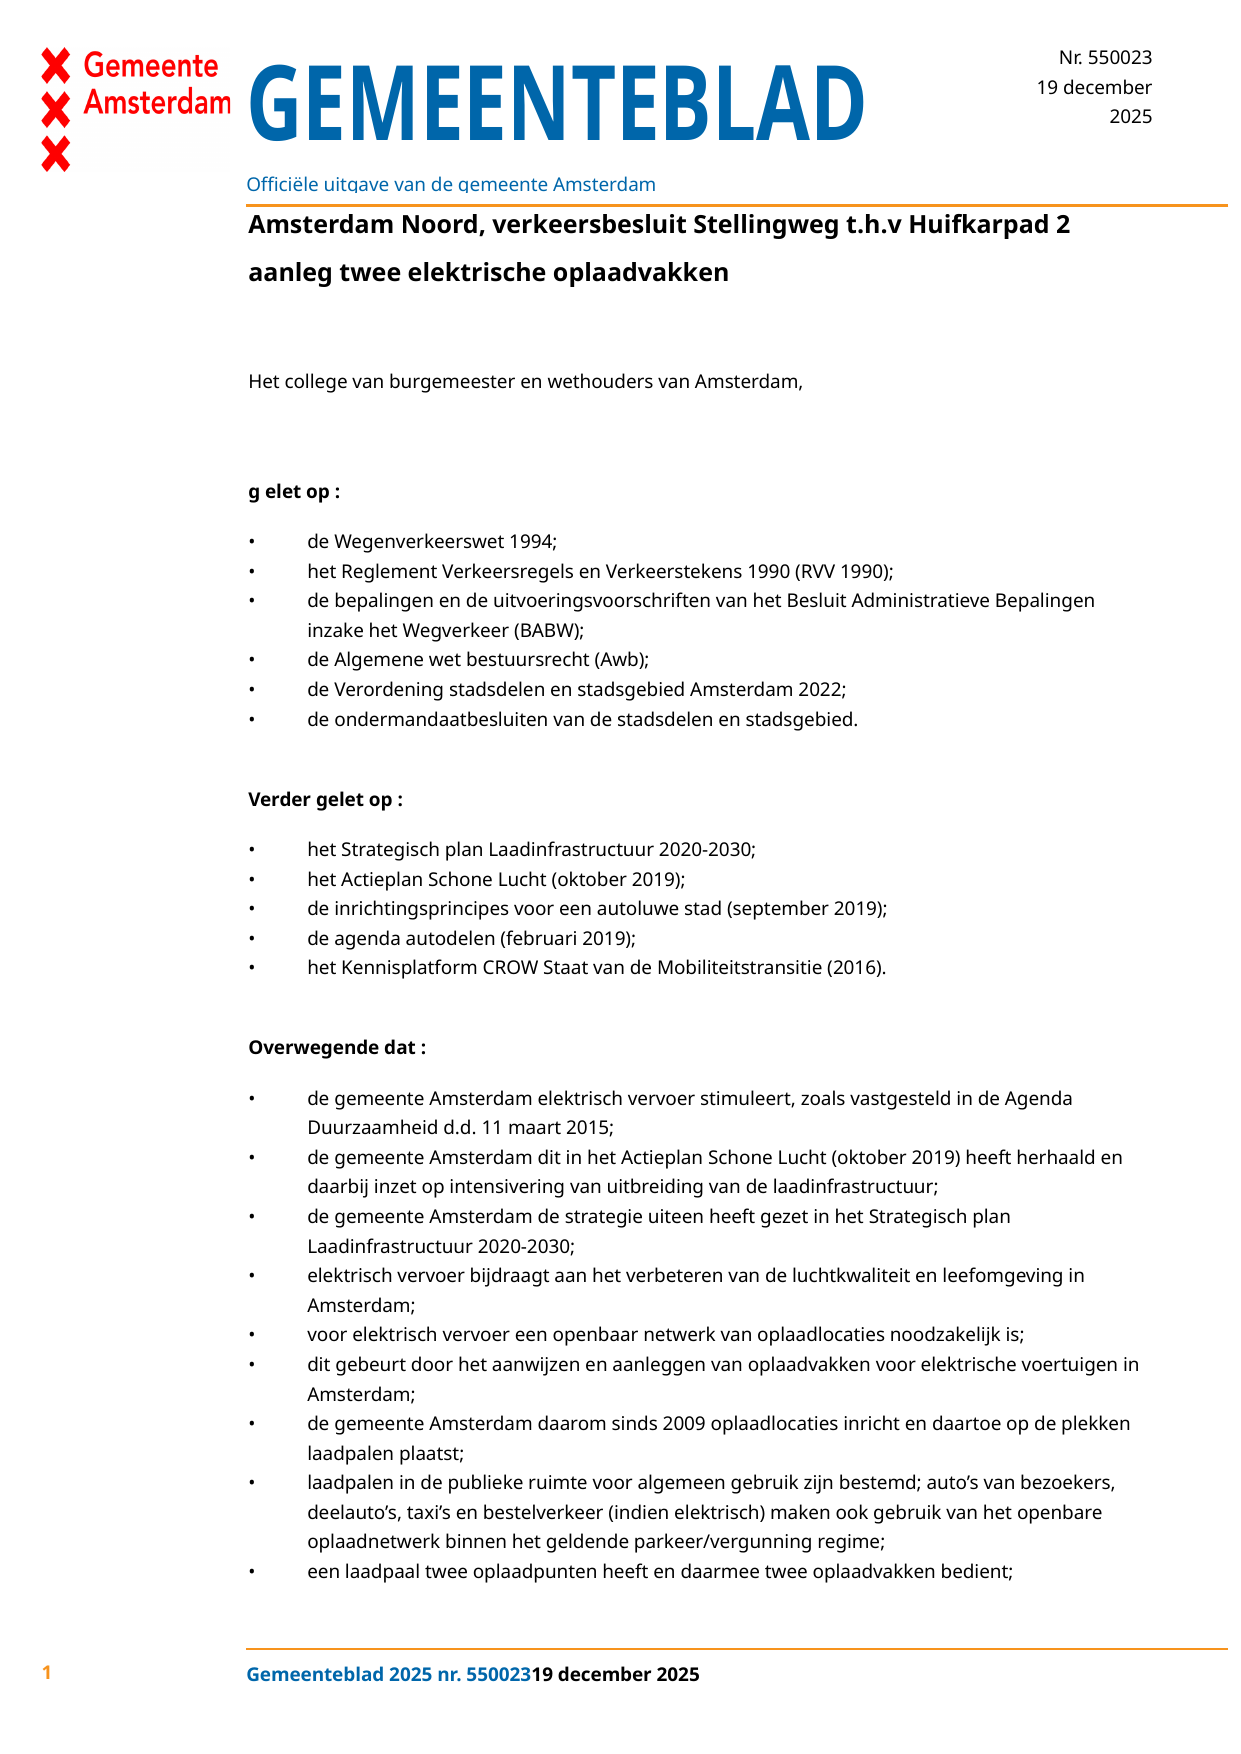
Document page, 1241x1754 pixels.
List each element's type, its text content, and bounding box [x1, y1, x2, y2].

list de gemeente Amsterdam daarom sinds 2009 oplaadlocaties inricht en daartoe op de plekken laadpalen plaatst; [248, 1410, 1152, 1466]
text Het college van burgemeester en wethouders van Amsterdam, [248, 368, 1152, 394]
list dit gebeurt door het aanwijzen en aanleggen van oplaadvakken voor elektrische voertuigen in Amsterdam; [248, 1351, 1152, 1406]
list de ondermandaatbesluiten van de stadsdelen en stadsgebied. [248, 706, 1152, 731]
list de Wegenverkeerswet 1994; [248, 528, 1152, 554]
list de gemeente Amsterdam dit in het Actieplan Schone Lucht (oktober 2019) heeft herhaald en daarbij inzet op intensivering van uitbreiding van de laadinfrastructuur; [248, 1144, 1152, 1199]
text Amsterdam Noord, verkeersbesluit Stellingweg t.h.v Huifkarpad 2 aanleg twee elektrische oplaadvakken [248, 207, 1152, 288]
text g elet op : [248, 478, 1152, 503]
list voor elektrisch vervoer een openbaar netwerk van oplaadlocaties noodzakelijk is; [248, 1322, 1152, 1347]
list de gemeente Amsterdam de strategie uiteen heeft gezet in het Strategisch plan Laadinfrastructuur 2020-2030; [248, 1203, 1152, 1258]
list laadpalen in de publieke ruimte voor algemeen gebruik zijn bestemd; auto’s van bezoekers, deelauto’s, taxi’s en bestelverkeer (indien elektrisch) maken ook gebruik van het openbare oplaadnetwerk binnen het geldende parkeer/vergunning regime; [248, 1469, 1152, 1554]
text Verder gelet op : [248, 786, 1152, 811]
list de agenda autodelen (februari 2019); [248, 925, 1152, 951]
picture [41, 47, 231, 172]
text Overwegende dat : [248, 1034, 1152, 1060]
list de bepalingen en de uitvoeringsvoorschriften van het Besluit Administratieve Bepalingen inzake het Wegverkeer (BABW); [248, 587, 1152, 643]
list het Reglement Verkeersregels en Verkeerstekens 1990 (RVV 1990); [248, 558, 1152, 583]
list het Actieplan Schone Lucht (oktober 2019); [248, 866, 1152, 891]
list het Kennisplatform CROW Staat van de Mobiliteitstransitie (2016). [248, 954, 1152, 980]
list de Algemene wet bestuursrecht (Awb); [248, 647, 1152, 672]
list de Verordening stadsdelen en stadsgebied Amsterdam 2022; [248, 676, 1152, 702]
list de inrichtingsprincipes voor een autoluwe stad (september 2019); [248, 895, 1152, 921]
list de gemeente Amsterdam elektrisch vervoer stimuleert, zoals vastgesteld in de Agenda Duurzaamheid d.d. 11 maart 2015; [248, 1085, 1152, 1140]
list elektrisch vervoer bijdraagt aan het verbeteren van de luchtkwaliteit en leefomgeving in Amsterdam; [248, 1262, 1152, 1318]
list een laadpaal twee oplaadpunten heeft en daarmee twee oplaadvakken bedient; [248, 1558, 1152, 1584]
list het Strategisch plan Laadinfrastructuur 2020-2030; [248, 836, 1152, 862]
